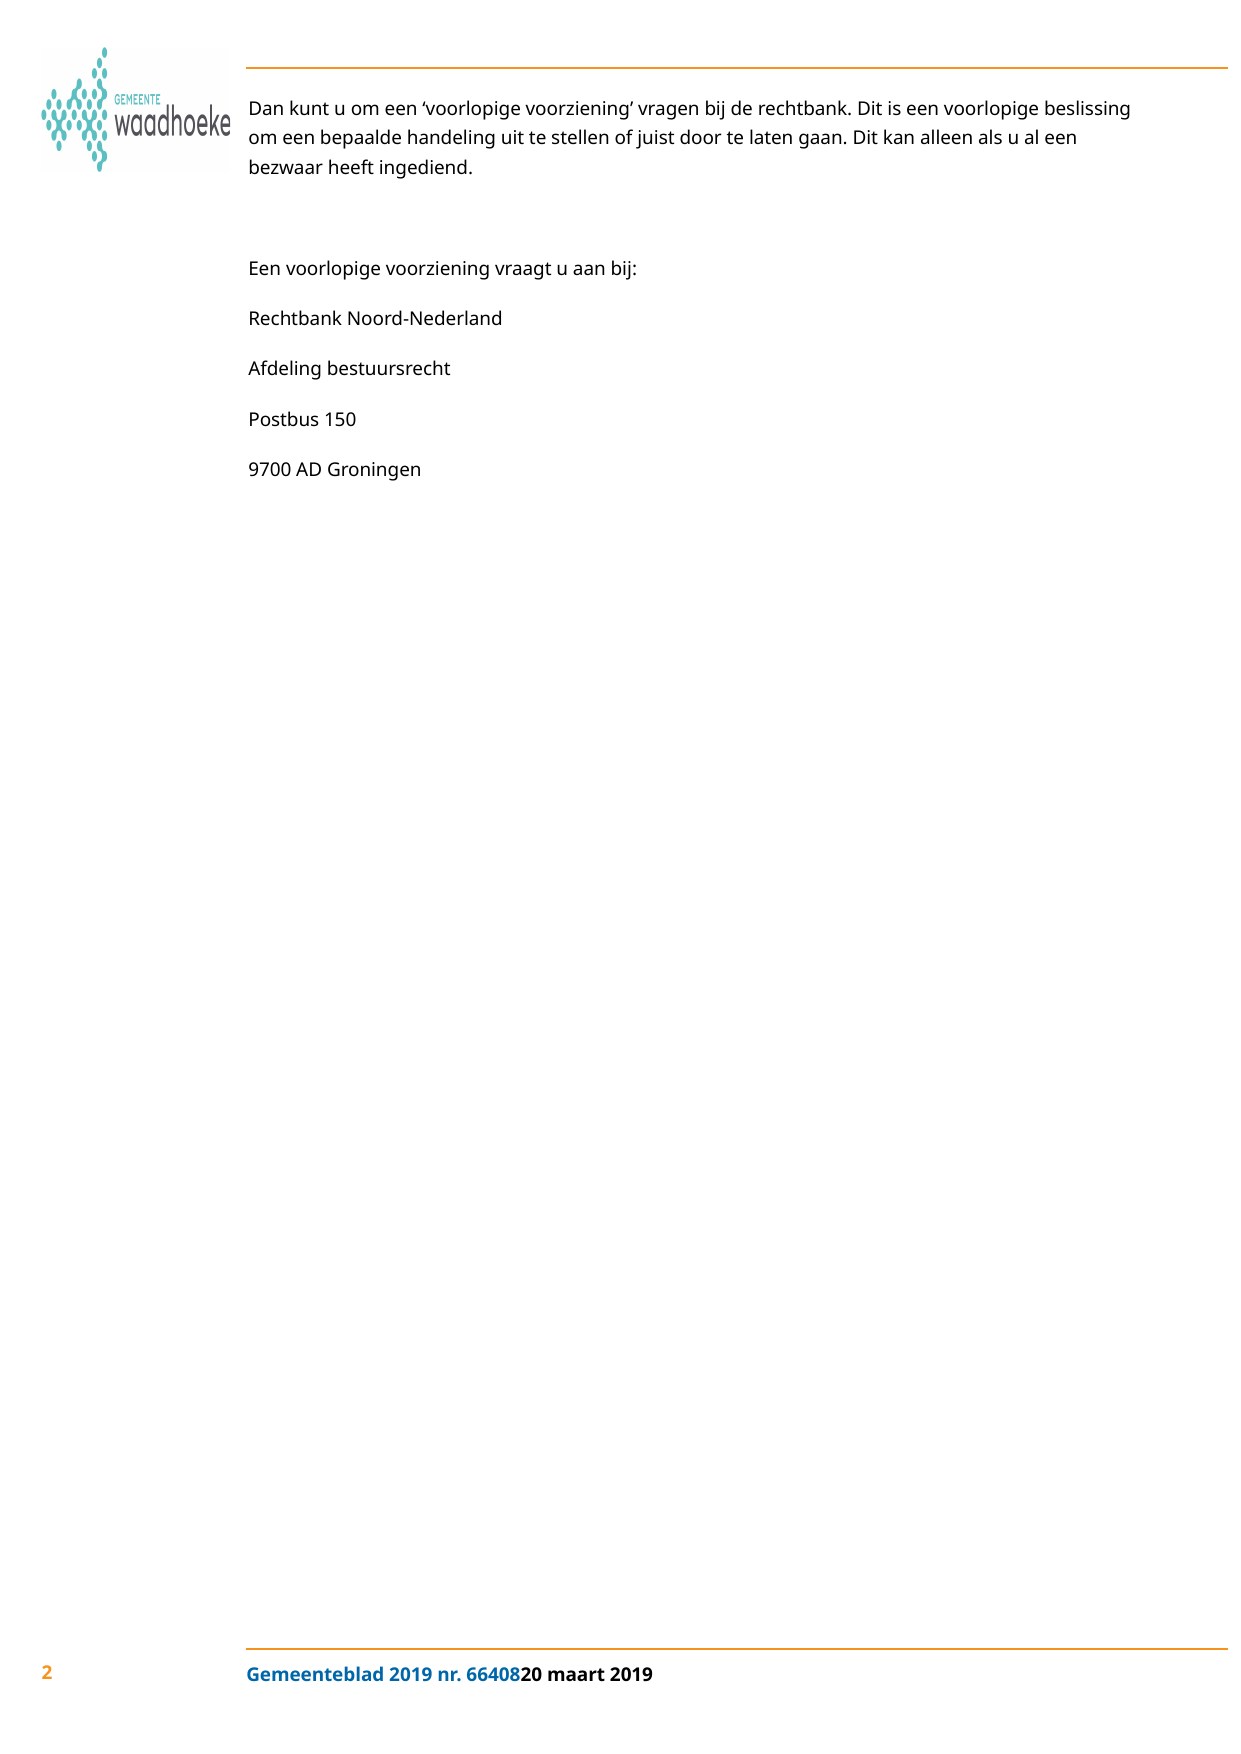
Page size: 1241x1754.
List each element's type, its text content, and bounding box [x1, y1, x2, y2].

text Postbus 150 [248, 406, 1152, 432]
picture [41, 47, 231, 172]
text Rechtbank Noord-Nederland [248, 305, 1152, 331]
text Afdeling bestuursrecht [248, 356, 1152, 381]
text 9700 AD Groningen [248, 456, 1152, 482]
text Dan kunt u om een ‘voorlopige voorziening’ vragen bij de rechtbank. Dit is een voorlopige beslissing om een bepaalde handeling uit te stellen of juist door te laten gaan. Dit kan alleen als u al een bezwaar heeft ingediend. [248, 95, 1152, 180]
text Een voorlopige voorziening vraagt u aan bij: [248, 255, 1152, 281]
